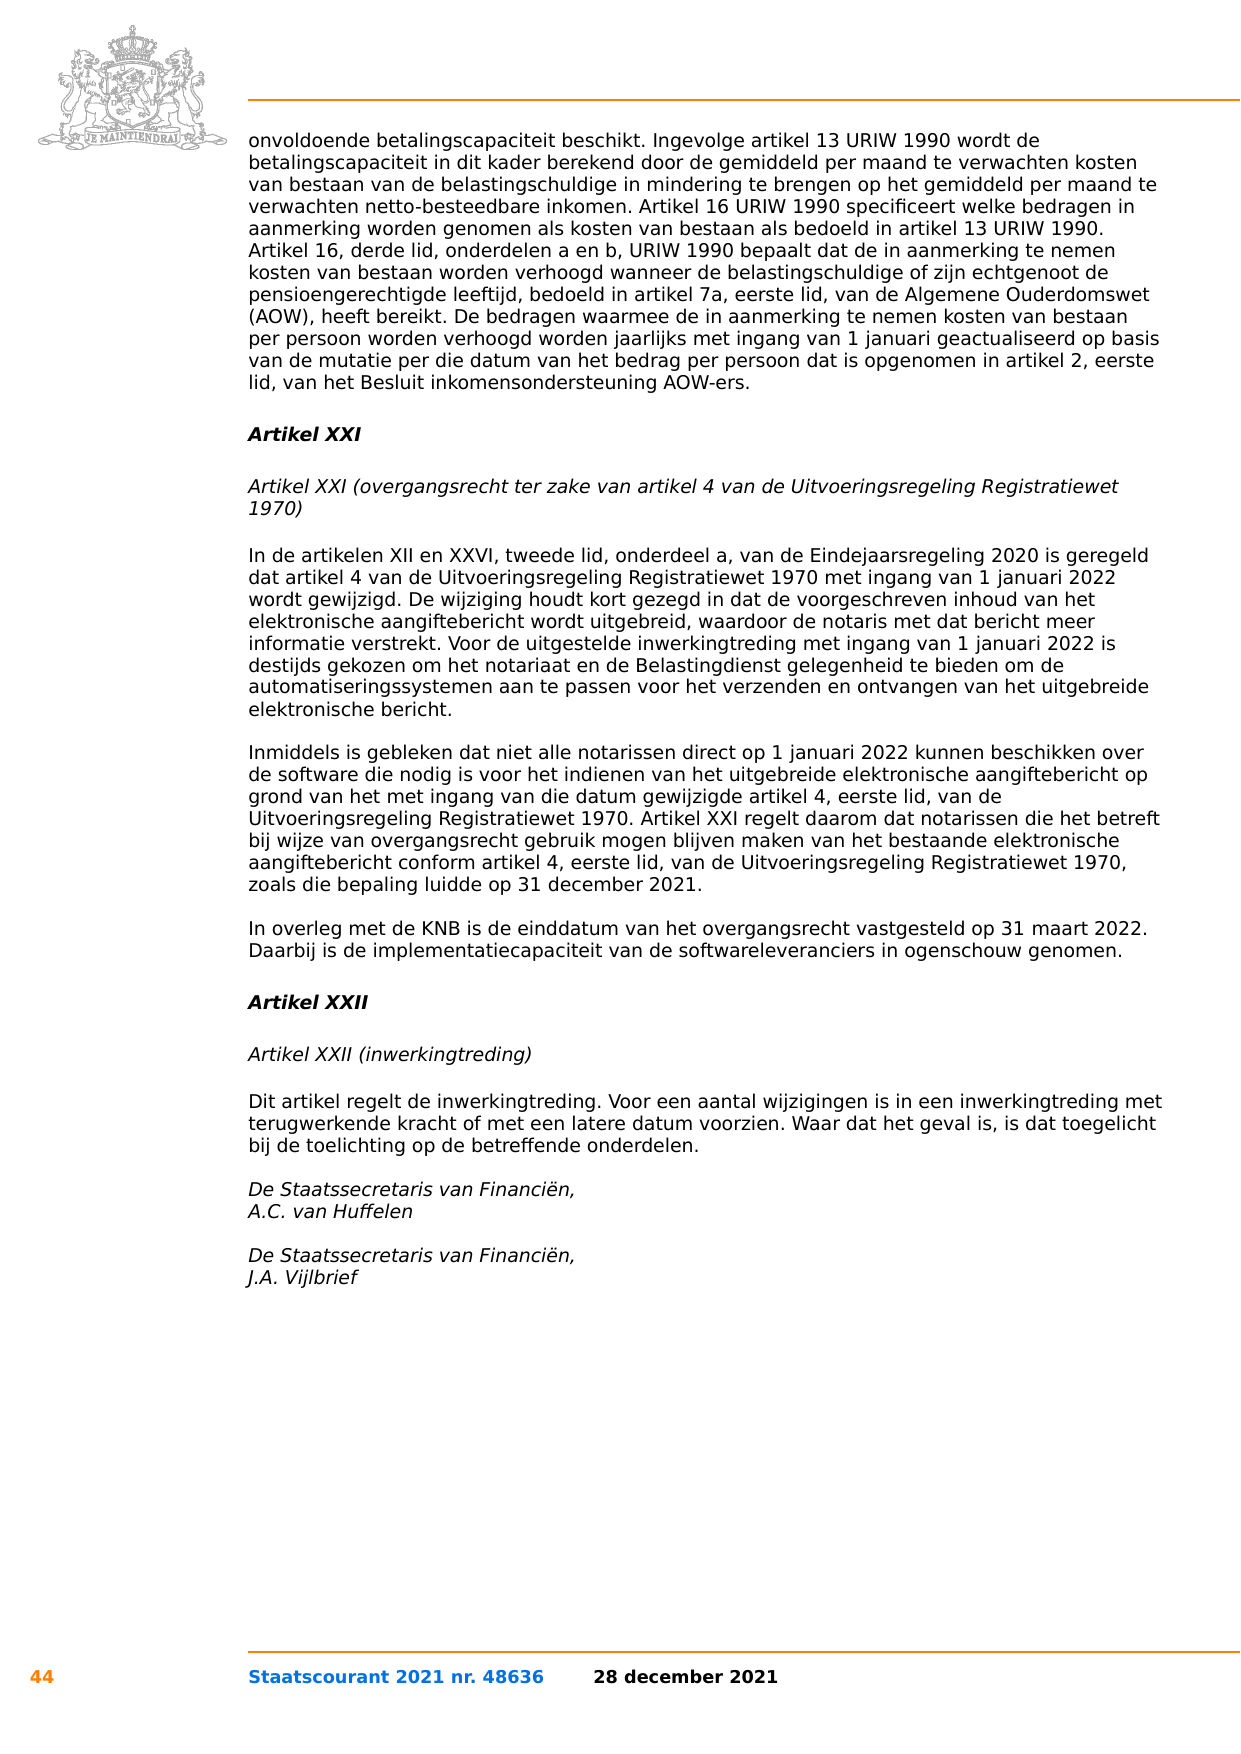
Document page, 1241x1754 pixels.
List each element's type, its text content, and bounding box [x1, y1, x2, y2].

text In overleg met de KNB is de einddatum van het overgangsrecht vastgesteld op 31 maart 2022. Daarbij is de implementatiecapaciteit van de softwareleveranciers in ogenschouw genomen. [248, 918, 1163, 962]
subtitle Artikel XXII (inwerkingtreding) [248, 1044, 1163, 1066]
picture [38, 25, 227, 150]
text In de artikelen XII en XXVI, tweede lid, onderdeel a, van de Eindejaarsregeling 2020 is geregeld dat artikel 4 van de Uitvoeringsregeling Registratiewet 1970 met ingang van 1 januari 2022 wordt gewijzigd. De wijziging houdt kort gezegd in dat de voorgeschreven inhoud van het elektronische aangiftebericht wordt uitgebreid, waardoor de notaris met dat bericht meer informatie verstrekt. Voor de uitgestelde inwerkingtreding met ingang van 1 januari 2022 is destijds gekozen om het notariaat en de Belastingdienst gelegenheid te bieden om de automatiseringssystemen aan te passen voor het verzenden en ontvangen van het uitgebreide elektronische bericht. [248, 544, 1163, 720]
subtitle Artikel XXII [248, 992, 1163, 1014]
subtitle Artikel XXI [248, 424, 1163, 446]
text Dit artikel regelt de inwerkingtreding. Voor een aantal wijzigingen is in een inwerkingtreding met terugwerkende kracht of met een latere datum voorzien. Waar dat het geval is, is dat toegelicht bij de toelichting op de betreffende onderdelen. [248, 1091, 1163, 1157]
text De Staatssecretaris van Financiën, J.A. Vijlbrief [248, 1244, 1163, 1288]
text Inmiddels is gebleken dat niet alle notarissen direct op 1 januari 2022 kunnen beschikken over de software die nodig is voor het indienen van het uitgebreide elektronische aangiftebericht op grond van het met ingang van die datum gewijzigde artikel 4, eerste lid, van de Uitvoeringsregeling Registratiewet 1970. Artikel XXI regelt daarom dat notarissen die het betreft bij wijze van overgangsrecht gebruik mogen blijven maken van het bestaande elektronische aangiftebericht conform artikel 4, eerste lid, van de Uitvoeringsregeling Registratiewet 1970, zoals die bepaling luidde op 31 december 2021. [248, 742, 1163, 896]
subtitle Artikel XXI (overgangsrecht ter zake van artikel 4 van de Uitvoeringsregeling Registratiewet 1970) [248, 476, 1163, 519]
text De Staatssecretaris van Financiën, A.C. van Huffelen [248, 1179, 1163, 1223]
text onvoldoende betalingscapaciteit beschikt. Ingevolge artikel 13 URIW 1990 wordt de betalingscapaciteit in dit kader berekend door de gemiddeld per maand te verwachten kosten van bestaan van de belastingschuldige in mindering te brengen op het gemiddeld per maand te verwachten netto-besteedbare inkomen. Artikel 16 URIW 1990 specificeert welke bedragen in aanmerking worden genomen als kosten van bestaan als bedoeld in artikel 13 URIW 1990. Artikel 16, derde lid, onderdelen a en b, URIW 1990 bepaalt dat de in aanmerking te nemen kosten van bestaan worden verhoogd wanneer de belastingschuldige of zijn echtgenoot de pensioengerechtigde leeftijd, bedoeld in artikel 7a, eerste lid, van de Algemene Ouderdomswet (AOW), heeft bereikt. De bedragen waarmee de in aanmerking te nemen kosten van bestaan per persoon worden verhoogd worden jaarlijks met ingang van 1 januari geactualiseerd op basis van de mutatie per die datum van het bedrag per persoon dat is opgenomen in artikel 2, eerste lid, van het Besluit inkomensondersteuning AOW-ers. [248, 130, 1163, 394]
